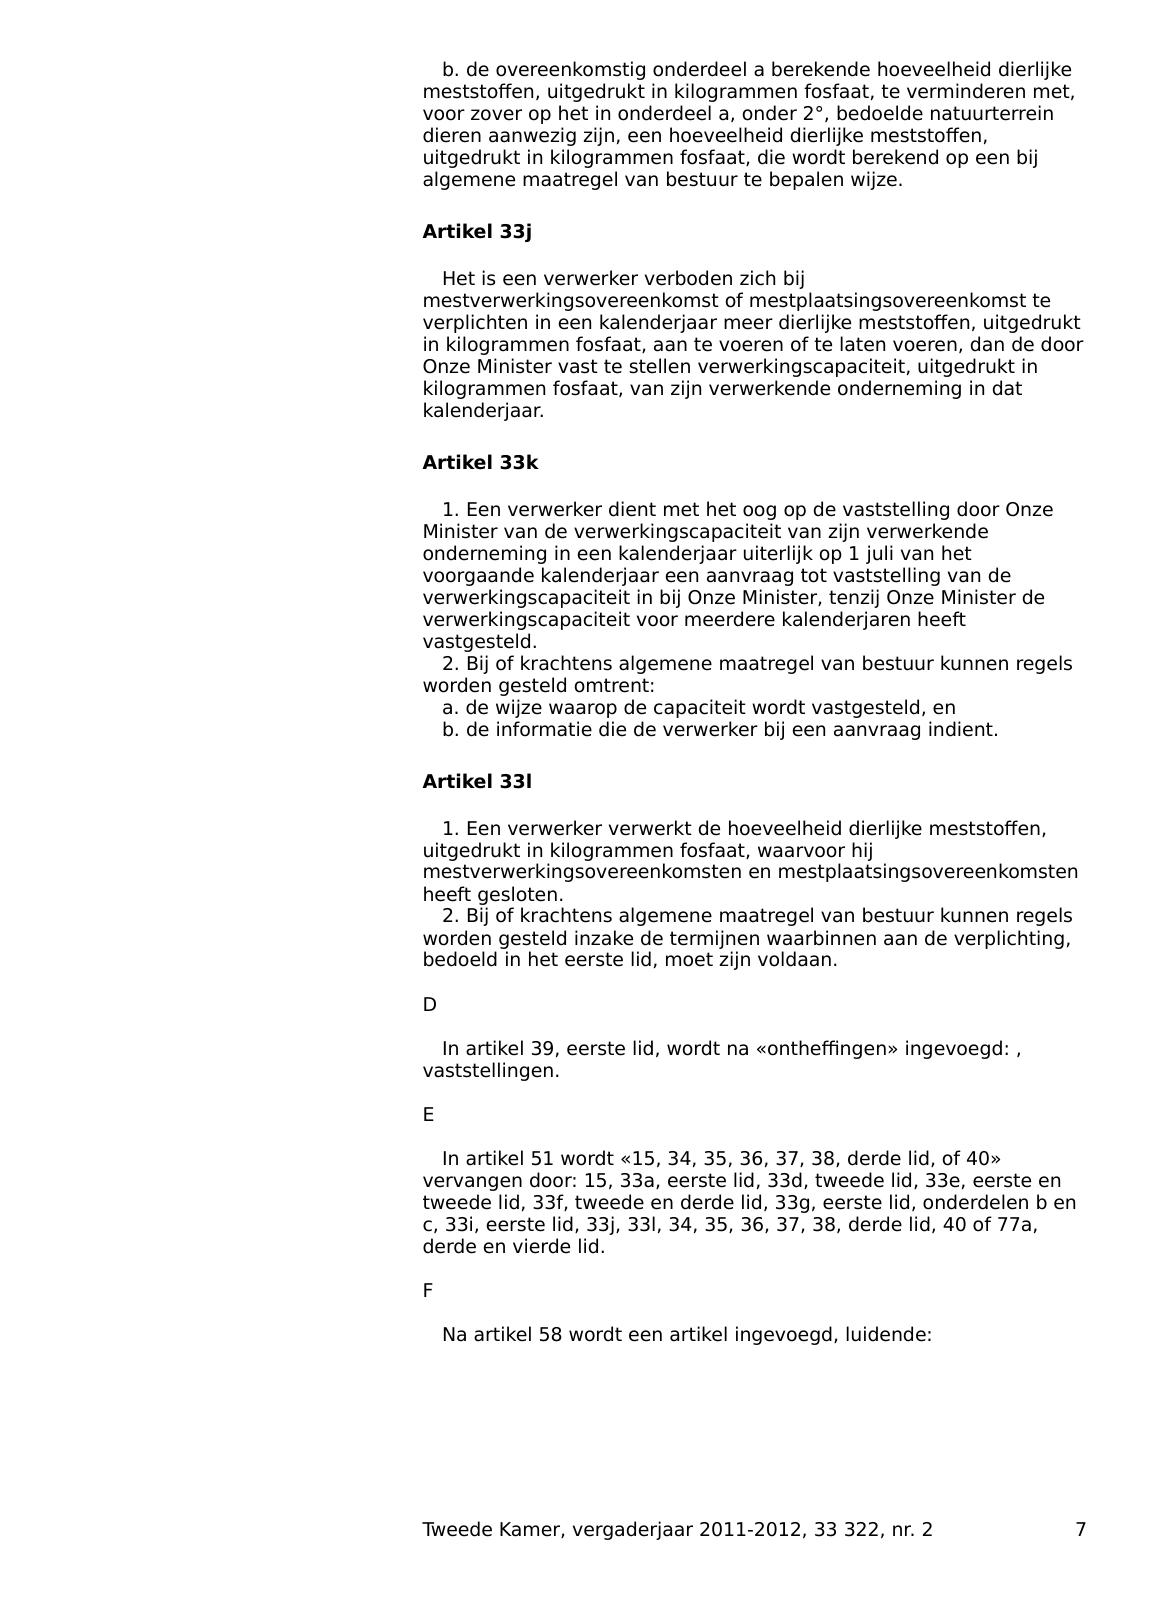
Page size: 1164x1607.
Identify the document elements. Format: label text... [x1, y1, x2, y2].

text 1. Een verwerker dient met het oog op de vaststelling door Onze Minister van de verwerkingscapaciteit van zijn verwerkende onderneming in een kalenderjaar uiterlijk op 1 juli van het voorgaande kalenderjaar een aanvraag tot vaststelling van de verwerkingscapaciteit in bij Onze Minister, tenzij Onze Minister de verwerkingscapaciteit voor meerdere kalenderjaren heeft vastgesteld. [422, 499, 1087, 653]
text In artikel 51 wordt «15, 34, 35, 36, 37, 38, derde lid, of 40» vervangen door: 15, 33a, eerste lid, 33d, tweede lid, 33e, eerste en tweede lid, 33f, tweede en derde lid, 33g, eerste lid, onderdelen b en c, 33i, eerste lid, 33j, 33l, 34, 35, 36, 37, 38, derde lid, 40 of 77a, derde en vierde lid. [422, 1148, 1087, 1258]
text 2. Bij of krachtens algemene maatregel van bestuur kunnen regels worden gesteld inzake de termijnen waarbinnen aan de verplichting, bedoeld in het eerste lid, moet zijn voldaan. [422, 905, 1087, 971]
text Na artikel 58 wordt een artikel ingevoegd, luidende: [422, 1324, 1087, 1346]
text D [422, 993, 1087, 1016]
text a. de wijze waarop de capaciteit wordt vastgesteld, en [422, 697, 1087, 718]
subtitle Artikel 33l [422, 771, 1087, 792]
text b. de informatie die de verwerker bij een aanvraag indient. [422, 718, 1087, 741]
text 2. Bij of krachtens algemene maatregel van bestuur kunnen regels worden gesteld omtrent: [422, 653, 1087, 697]
text F [422, 1280, 1087, 1302]
subtitle Artikel 33j [422, 221, 1087, 243]
text Het is een verwerker verboden zich bij mestverwerkingsovereenkomst of mestplaatsingsovereenkomst te verplichten in een kalenderjaar meer dierlijke meststoffen, uitgedrukt in kilogrammen fosfaat, aan te voeren of te laten voeren, dan de door Onze Minister vast te stellen verwerkingscapaciteit, uitgedrukt in kilogrammen fosfaat, van zijn verwerkende onderneming in dat kalenderjaar. [422, 268, 1087, 422]
text In artikel 39, eerste lid, wordt na «ontheffingen» ingevoegd: , vaststellingen. [422, 1038, 1087, 1082]
text E [422, 1104, 1087, 1126]
text b. de overeenkomstig onderdeel a berekende hoeveelheid dierlijke meststoffen, uitgedrukt in kilogrammen fosfaat, te verminderen met, voor zover op het in onderdeel a, onder 2°, bedoelde natuurterrein dieren aanwezig zijn, een hoeveelheid dierlijke meststoffen, uitgedrukt in kilogrammen fosfaat, die wordt berekend op een bij algemene maatregel van bestuur te bepalen wijze. [422, 59, 1087, 191]
subtitle Artikel 33k [422, 452, 1087, 474]
text 1. Een verwerker verwerkt de hoeveelheid dierlijke meststoffen, uitgedrukt in kilogrammen fosfaat, waarvoor hij mestverwerkingsovereenkomsten en mestplaatsingsovereenkomsten heeft gesloten. [422, 817, 1087, 905]
